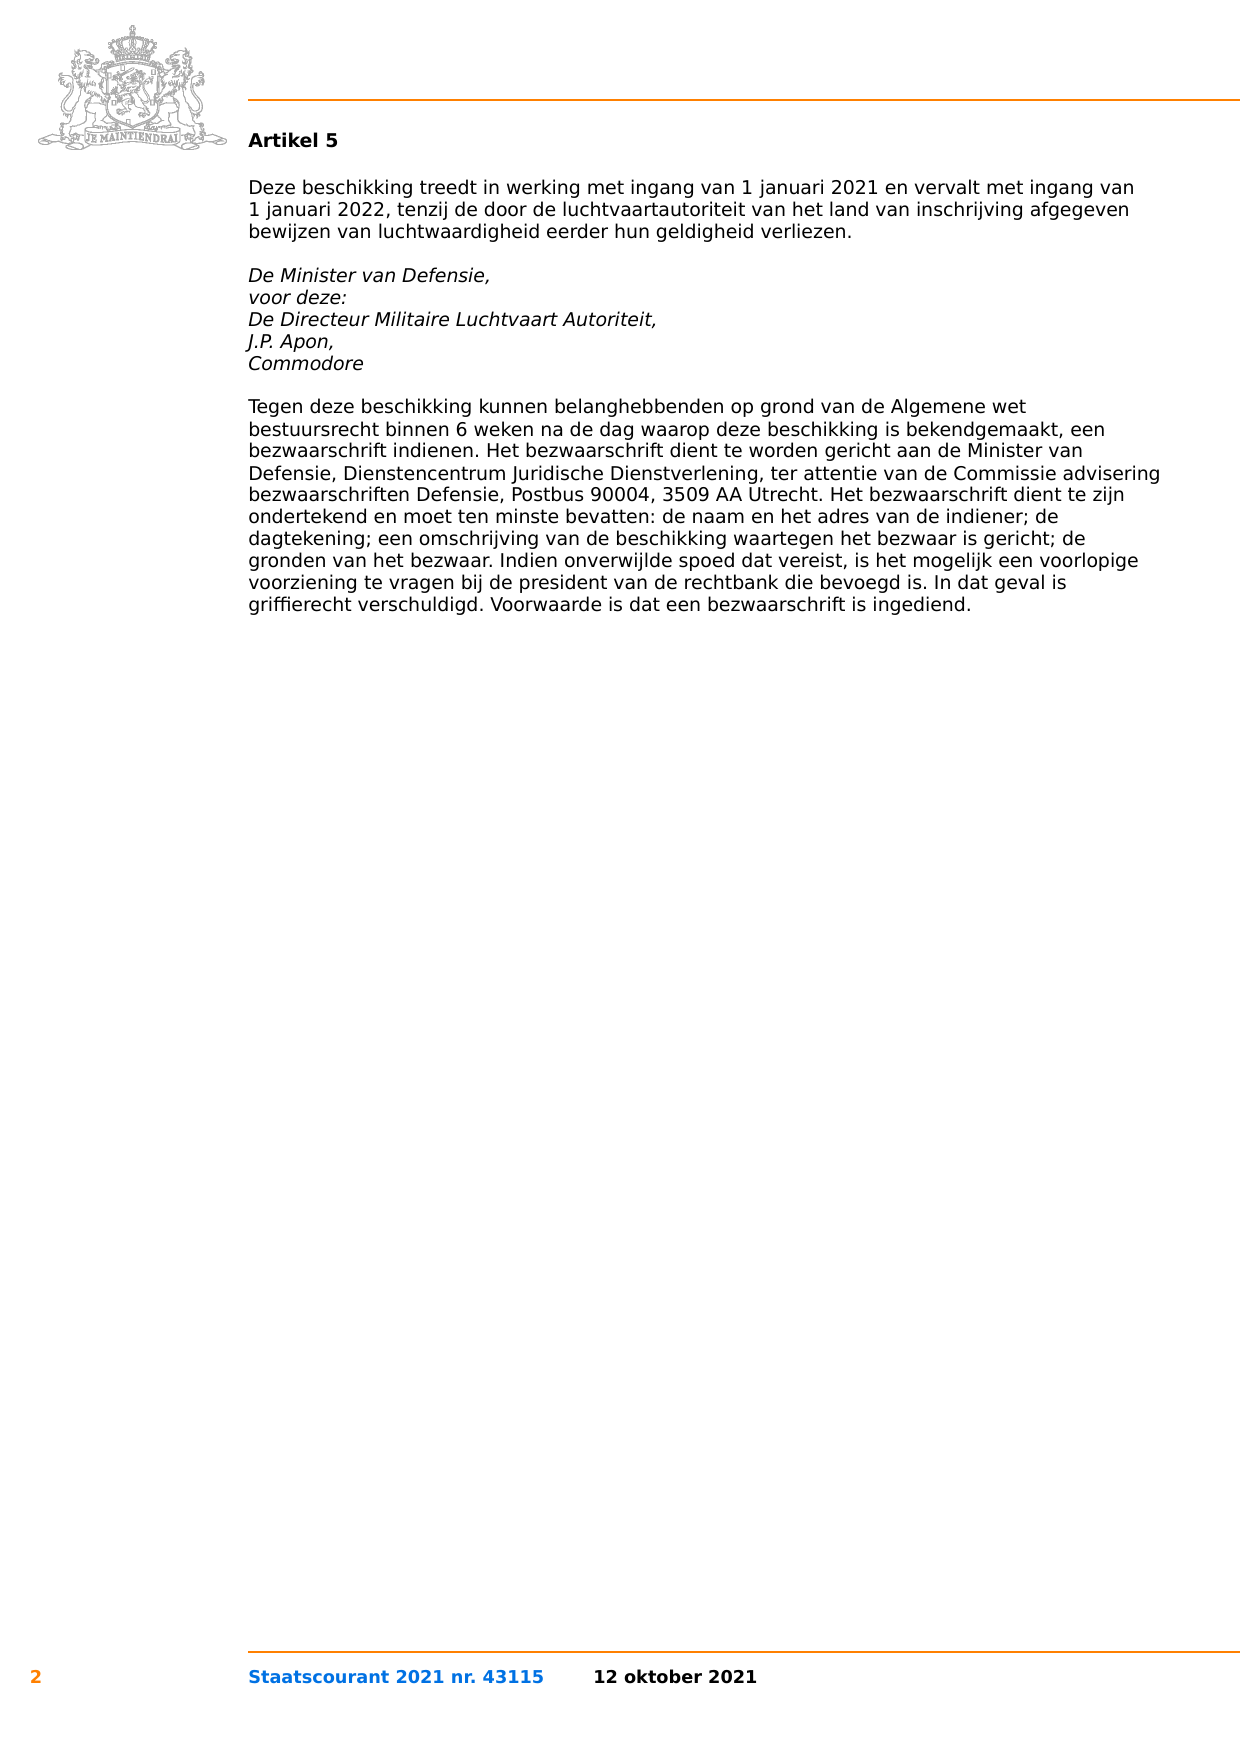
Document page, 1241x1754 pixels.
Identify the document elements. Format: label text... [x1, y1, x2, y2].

picture [38, 25, 227, 150]
text Tegen deze beschikking kunnen belanghebbenden op grond van de Algemene wet bestuursrecht binnen 6 weken na de dag waarop deze beschikking is bekendgemaakt, een bezwaarschrift indienen. Het bezwaarschrift dient te worden gericht aan de Minister van Defensie, Dienstencentrum Juridische Dienstverlening, ter attentie van de Commissie advisering bezwaarschriften Defensie, Postbus 90004, 3509 AA Utrecht. Het bezwaarschrift dient te zijn ondertekend en moet ten minste bevatten: de naam en het adres van de indiener; de dagtekening; een omschrijving van de beschikking waartegen het bezwaar is gericht; de gronden van het bezwaar. Indien onverwijlde spoed dat vereist, is het mogelijk een voorlopige voorziening te vragen bij de president van de rechtbank die bevoegd is. In dat geval is griffierecht verschuldigd. Voorwaarde is dat een bezwaarschrift is ingediend. [248, 396, 1163, 616]
text De Minister van Defensie, voor deze: De Directeur Militaire Luchtvaart Autoriteit, J.P. Apon, Commodore [248, 265, 1163, 374]
text Deze beschikking treedt in werking met ingang van 1 januari 2021 en vervalt met ingang van 1 januari 2022, tenzij de door de luchtvaartautoriteit van het land van inschrijving afgegeven bewijzen van luchtwaardigheid eerder hun geldigheid verliezen. [248, 177, 1163, 243]
subtitle Artikel 5 [248, 130, 1163, 152]
